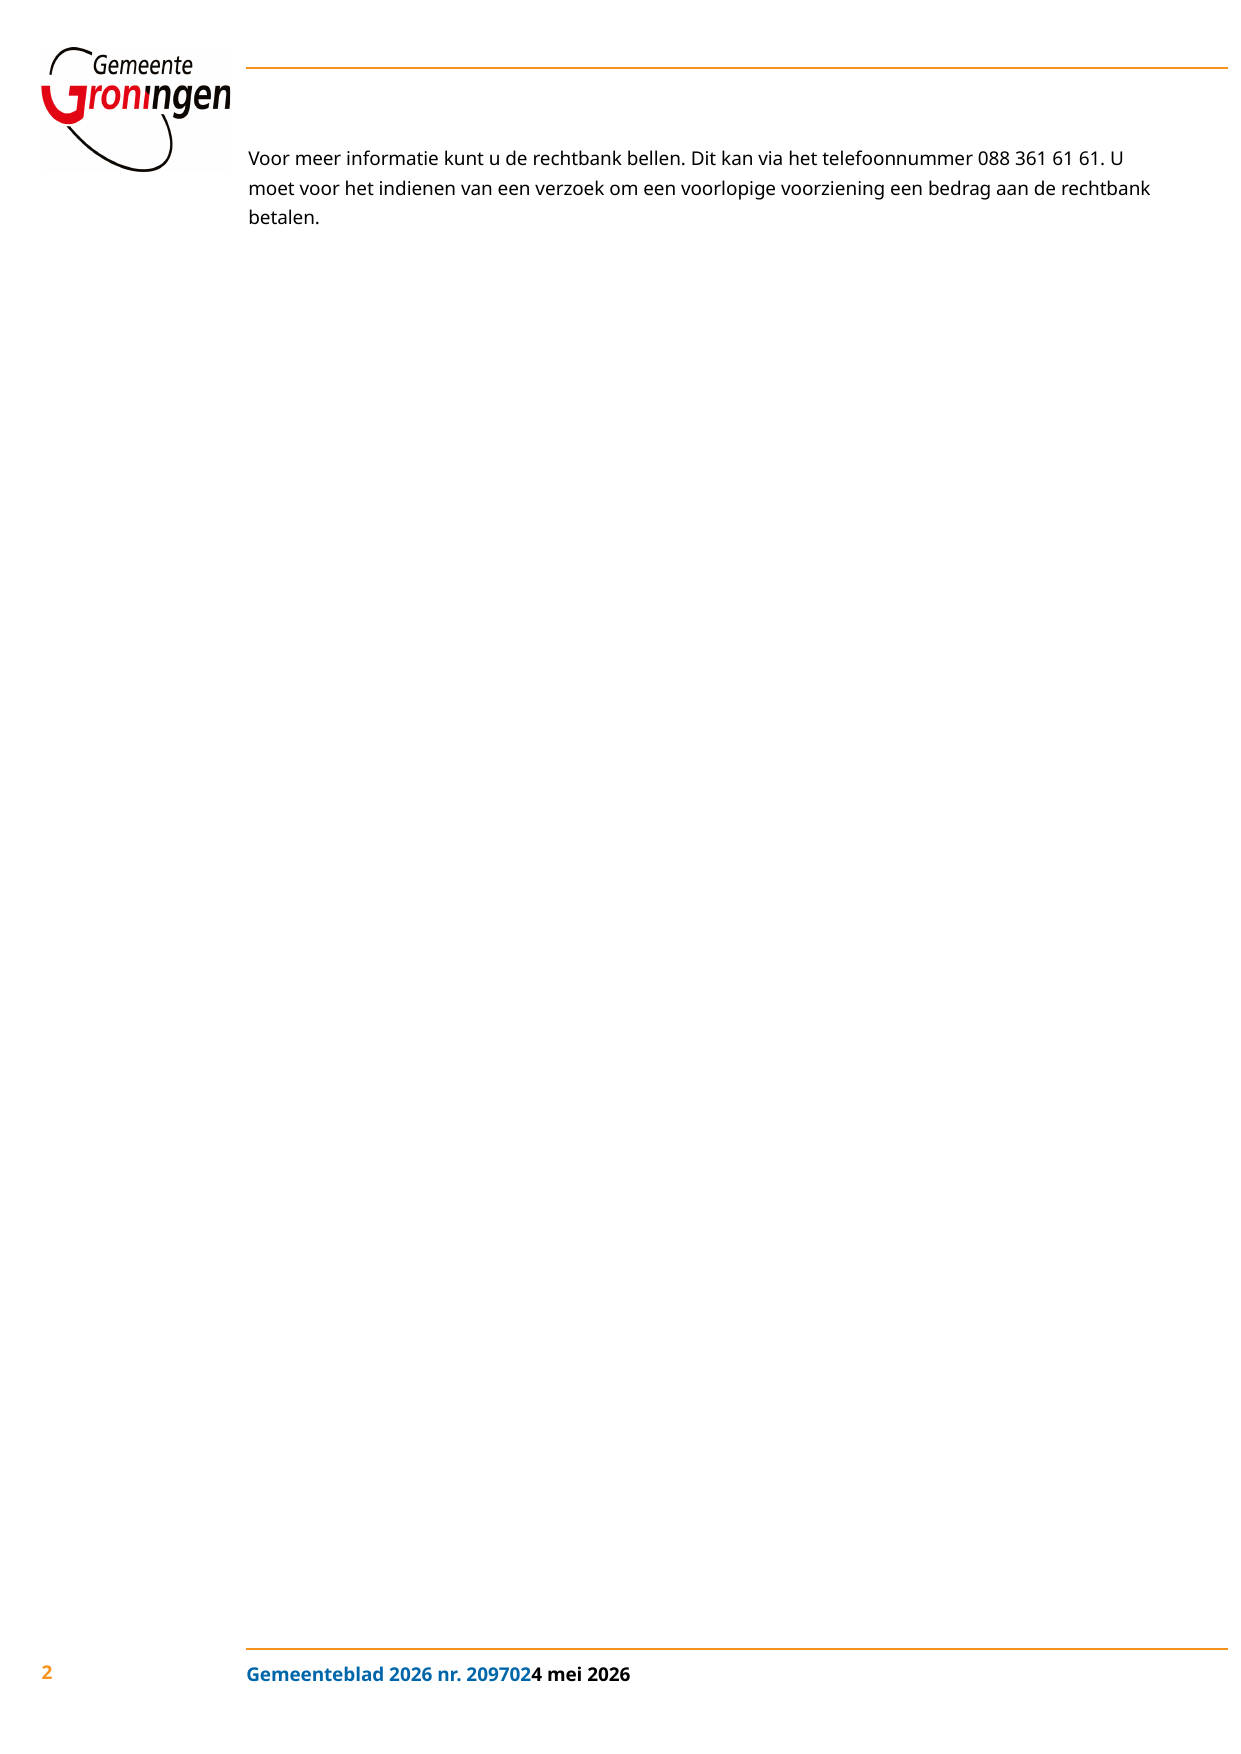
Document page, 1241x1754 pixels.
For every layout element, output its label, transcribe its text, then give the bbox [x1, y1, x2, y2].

picture [41, 47, 231, 172]
text Voor meer informatie kunt u de rechtbank bellen. Dit kan via het telefoonnummer 088 361 61 61. U moet voor het indienen van een verzoek om een voorlopige voorziening een bedrag aan de rechtbank betalen. [248, 145, 1152, 230]
